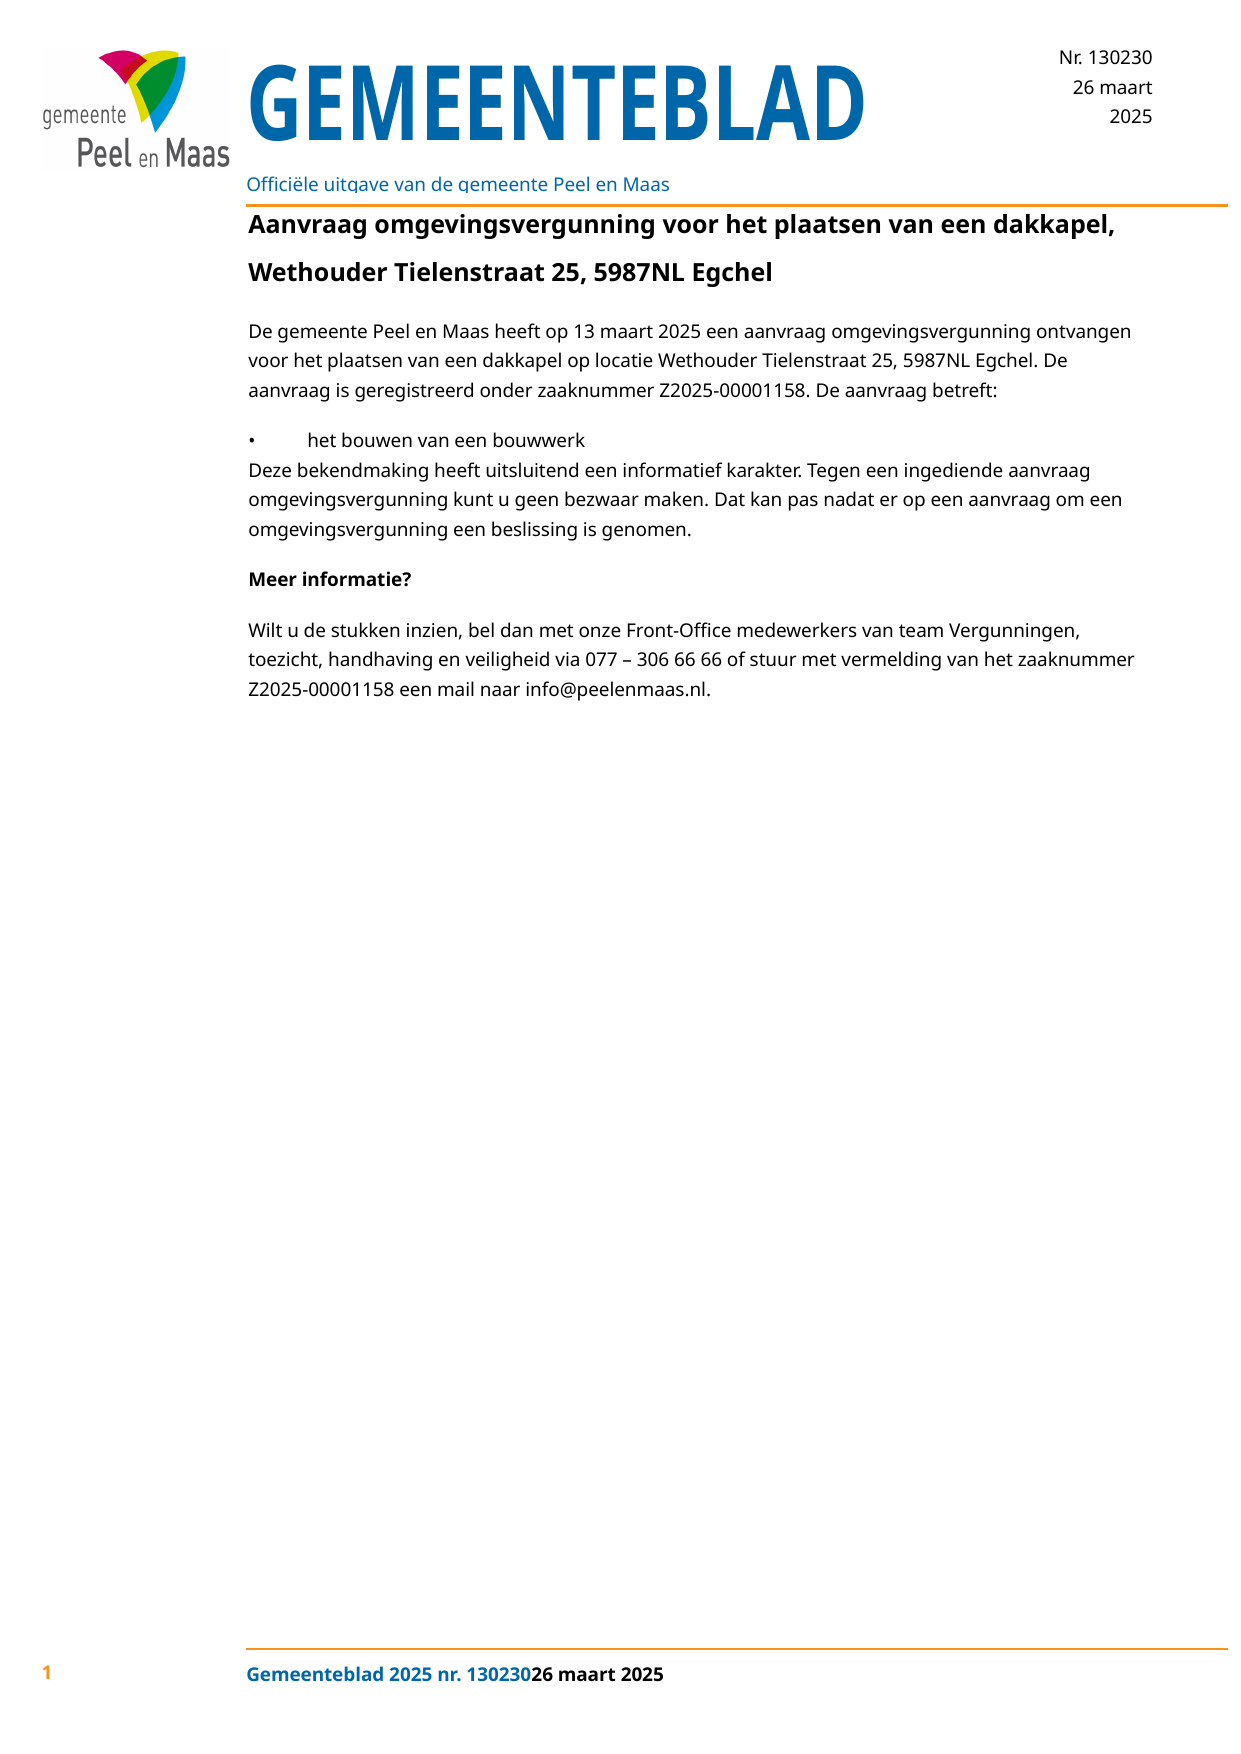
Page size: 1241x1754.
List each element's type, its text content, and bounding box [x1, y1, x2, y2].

text Meer informatie? [248, 567, 1152, 592]
text De gemeente Peel en Maas heeft op 13 maart 2025 een aanvraag omgevingsvergunning ontvangen voor het plaatsen van een dakkapel op locatie Wethouder Tielenstraat 25, 5987NL Egchel. De aanvraag is geregistreerd onder zaaknummer Z2025-00001158. De aanvraag betreft: [248, 318, 1152, 403]
list het bouwen van een bouwwerk [248, 427, 1152, 453]
text Wilt u de stukken inzien, bel dan met onze Front-Office medewerkers van team Vergunningen, toezicht, handhaving en veiligheid via 077 – 306 66 66 of stuur met vermelding van het zaaknummer Z2025-00001158 een mail naar info@peelenmaas.nl. [248, 617, 1152, 702]
picture [41, 47, 231, 172]
text Aanvraag omgevingsvergunning voor het plaatsen van een dakkapel, Wethouder Tielenstraat 25, 5987NL Egchel [248, 207, 1152, 288]
text Deze bekendmaking heeft uitsluitend een informatief karakter. Tegen een ingediende aanvraag omgevingsvergunning kunt u geen bezwaar maken. Dat kan pas nadat er op een aanvraag om een omgevingsvergunning een beslissing is genomen. [248, 457, 1152, 542]
